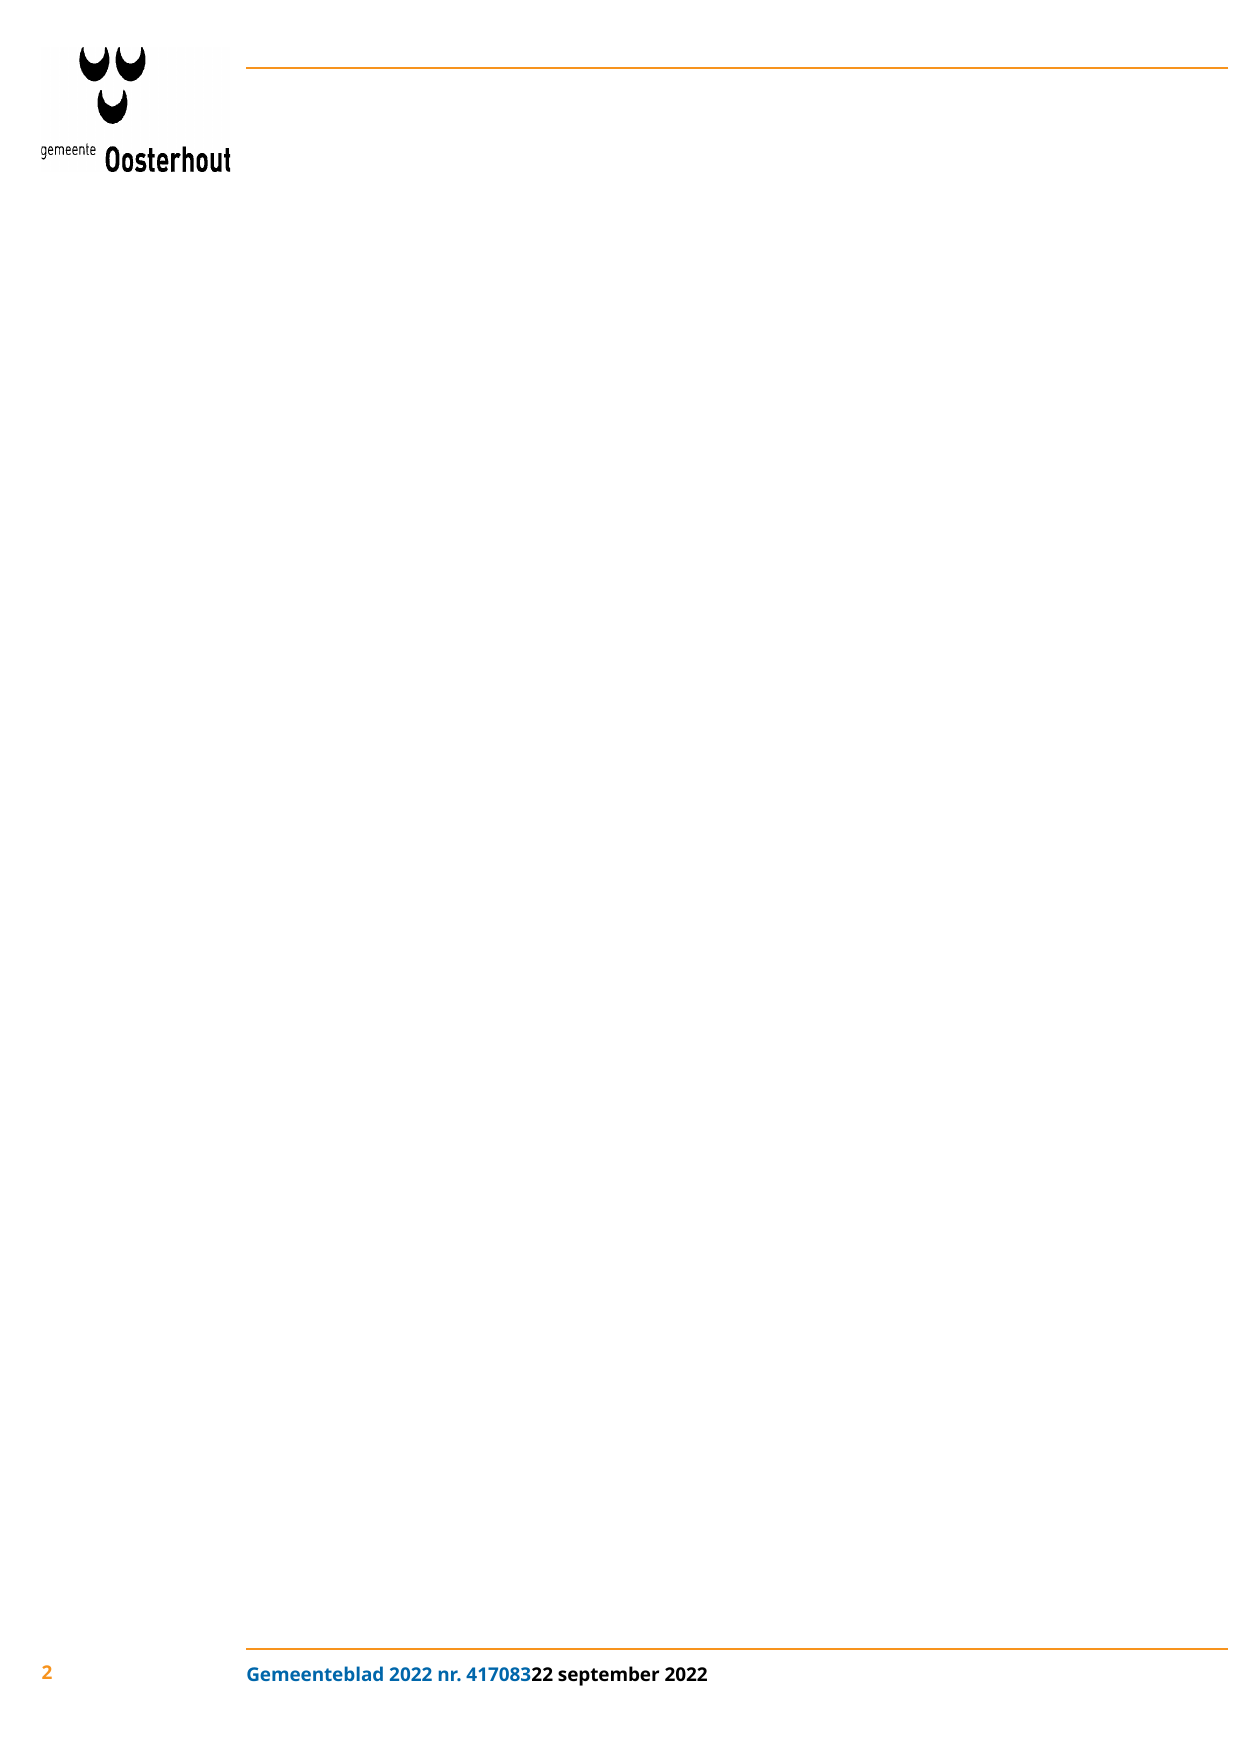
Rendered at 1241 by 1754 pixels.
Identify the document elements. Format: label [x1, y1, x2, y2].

picture [41, 47, 231, 172]
